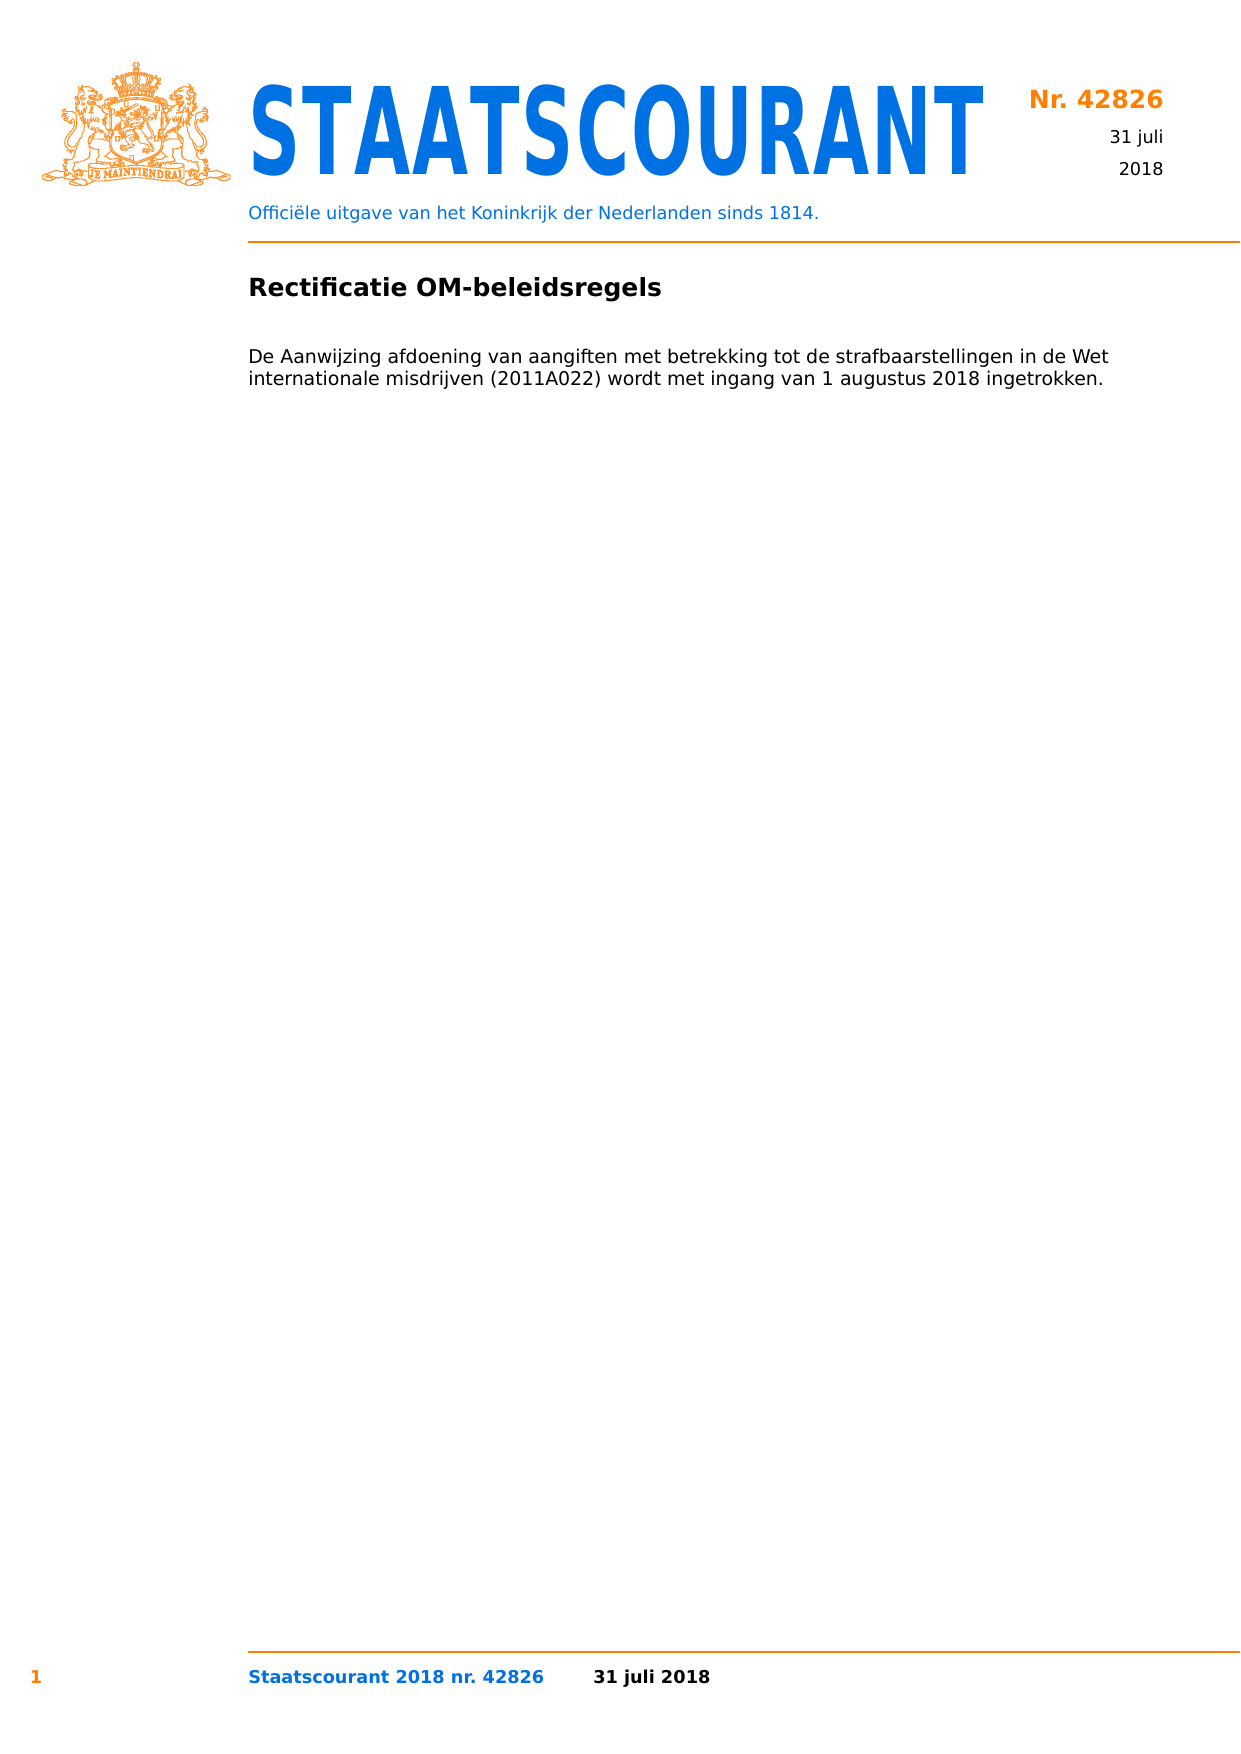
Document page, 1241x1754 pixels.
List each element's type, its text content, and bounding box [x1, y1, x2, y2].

table_header [25, 62, 248, 241]
subtitle Rectificatie OM-beleidsregels [248, 273, 1163, 302]
table_cell 31 juli [998, 121, 1240, 153]
picture [41, 62, 231, 186]
table_cell 2018 [998, 153, 1240, 203]
table_header Nr. 42826 [998, 62, 1240, 121]
table_cell Officiële uitgave van het Koninkrijk der Nederlanden sinds 1814. [248, 203, 1240, 241]
text De Aanwijzing afdoening van aangiften met betrekking tot de strafbaarstellingen in de Wet internationale misdrijven (2011A022) wordt met ingang van 1 augustus 2018 ingetrokken. [248, 346, 1163, 390]
table_header STAATSCOURANT [248, 62, 998, 203]
